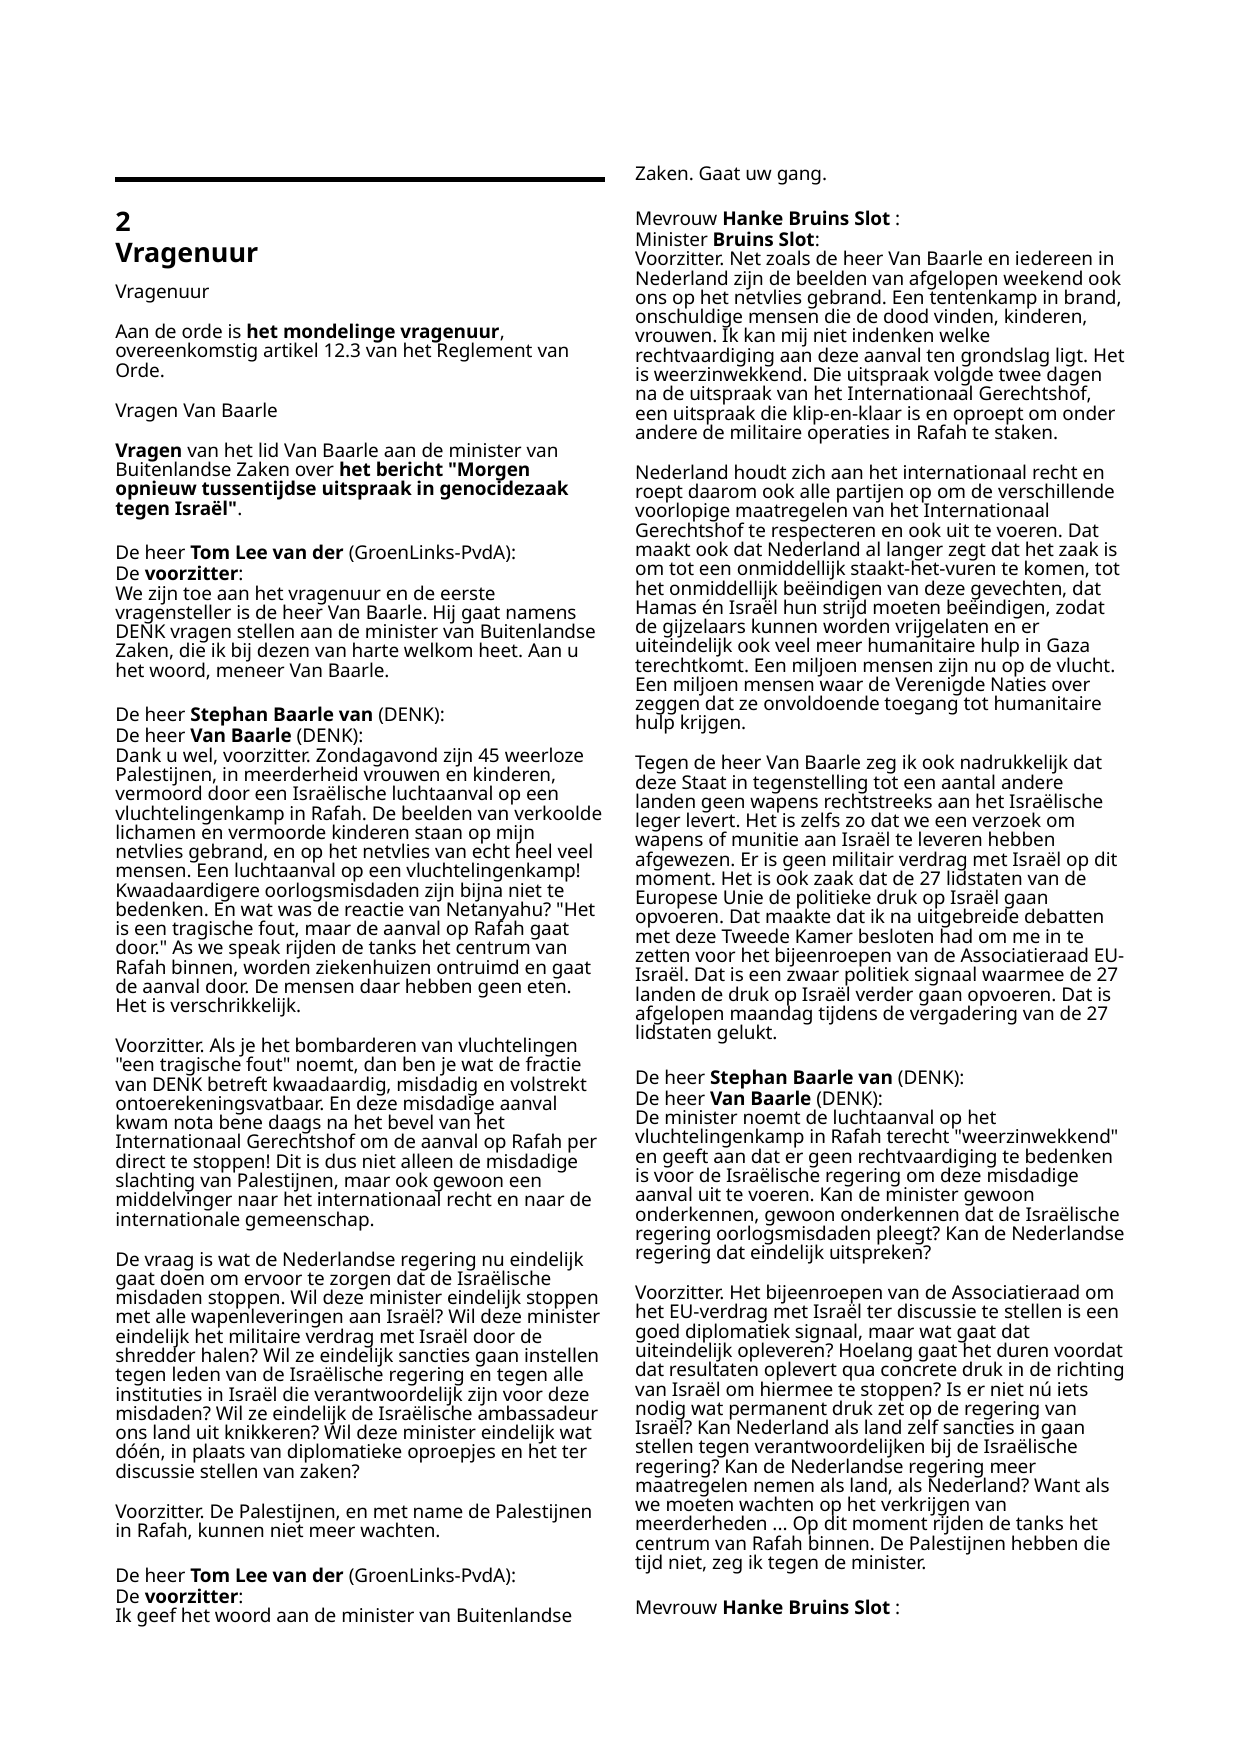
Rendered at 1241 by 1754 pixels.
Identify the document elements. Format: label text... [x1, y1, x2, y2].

text Vragen van het lid Van Baarle aan de minister van Buitenlandse Zaken over het bericht "Morgen opnieuw tussentijdse uitspraak in genocidezaak tegen Israël". [115, 442, 605, 519]
text De heer Tom Lee van der (GroenLinks-PvdA): [115, 1562, 605, 1588]
text Minister Bruins Slot: [635, 231, 1125, 250]
text De voorzitter: [115, 565, 605, 584]
text De heer Van Baarle (DENK): [115, 727, 605, 747]
text De heer Stephan Baarle van (DENK): [115, 702, 605, 727]
text We zijn toe aan het vragenuur en de eerste vragensteller is de heer Van Baarle. Hij gaat namens DENK vragen stellen aan de minister van Buitenlandse Zaken, die ik bij dezen van harte welkom heet. Aan u het woord, meneer Van Baarle. [115, 584, 605, 681]
text Ik geef het woord aan de minister van Buitenlandse [115, 1607, 605, 1626]
text 2 [115, 203, 605, 239]
text Voorzitter. Net zoals de heer Van Baarle en iedereen in Nederland zijn de beelden van afgelopen weekend ook ons op het netvlies gebrand. Een tentenkamp in brand, onschuldige mensen die de dood vinden, kinderen, vrouwen. Ik kan mij niet indenken welke rechtvaardiging aan deze aanval ten grondslag ligt. Het is weerzinwekkend. Die uitspraak volgde twee dagen na de uitspraak van het Internationaal Gerechtshof, een uitspraak die klip-en-klaar is en oproept om onder andere de militaire operaties in Rafah te staken. [635, 250, 1125, 443]
text Aan de orde is het mondelinge vragenuur, overeenkomstig artikel 12.3 van het Reglement van Orde. [115, 323, 605, 381]
text Dank u wel, voorzitter. Zondagavond zijn 45 weerloze Palestijnen, in meerderheid vrouwen en kinderen, vermoord door een Israëlische luchtaanval op een vluchtelingenkamp in Rafah. De beelden van verkoolde lichamen en vermoorde kinderen staan op mijn netvlies gebrand, en op het netvlies van echt heel veel mensen. Een luchtaanval op een vluchtelingenkamp! Kwaadaardigere oorlogsmisdaden zijn bijna niet te bedenken. En wat was de reactie van Netanyahu? "Het is een tragische fout, maar de aanval op Rafah gaat door." As we speak rijden de tanks het centrum van Rafah binnen, worden ziekenhuizen ontruimd en gaat de aanval door. De mensen daar hebben geen eten. Het is verschrikkelijk. [115, 747, 605, 1016]
text De heer Stephan Baarle van (DENK): [635, 1064, 1125, 1090]
text Voorzitter. De Palestijnen, en met name de Palestijnen in Rafah, kunnen niet meer wachten. [115, 1503, 605, 1541]
text De heer Van Baarle (DENK): [635, 1090, 1125, 1109]
text De heer Tom Lee van der (GroenLinks-PvdA): [115, 539, 605, 565]
text Vragenuur [115, 283, 605, 302]
text De voorzitter: [115, 1588, 605, 1607]
text Tegen de heer Van Baarle zeg ik ook nadrukkelijk dat deze Staat in tegenstelling tot een aantal andere landen geen wapens rechtstreeks aan het Israëlische leger levert. Het is zelfs zo dat we een verzoek om wapens of munitie aan Israël te leveren hebben afgewezen. Er is geen militair verdrag met Israël op dit moment. Het is ook zaak dat de 27 lidstaten van de Europese Unie de politieke druk op Israël gaan opvoeren. Dat maakte dat ik na uitgebreide debatten met deze Tweede Kamer besloten had om me in te zetten voor het bijeenroepen van de Associatieraad EU-Israël. Dat is een zwaar politiek signaal waarmee de 27 landen de druk op Israël verder gaan opvoeren. Dat is afgelopen maandag tijdens de vergadering van de 27 lidstaten gelukt. [635, 754, 1125, 1043]
text Voorzitter. Het bijeenroepen van de Associatieraad om het EU-verdrag met Israël ter discussie te stellen is een goed diplomatiek signaal, maar wat gaat dat uiteindelijk opleveren? Hoelang gaat het duren voordat dat resultaten oplevert qua concrete druk in de richting van Israël om hiermee te stoppen? Is er niet nú iets nodig wat permanent druk zet op de regering van Israël? Kan Nederland als land zelf sancties in gaan stellen tegen verantwoordelijken bij de Israëlische regering? Kan de Nederlandse regering meer maatregelen nemen als land, als Nederland? Want als we moeten wachten op het verkrijgen van meerderheden ... Op dit moment rijden de tanks het centrum van Rafah binnen. De Palestijnen hebben die tijd niet, zeg ik tegen de minister. [635, 1284, 1125, 1573]
text Zaken. Gaat uw gang. [635, 165, 1125, 184]
text De vraag is wat de Nederlandse regering nu eindelijk gaat doen om ervoor te zorgen dat de Israëlische misdaden stoppen. Wil deze minister eindelijk stoppen met alle wapenleveringen aan Israël? Wil deze minister eindelijk het militaire verdrag met Israël door de shredder halen? Wil ze eindelijk sancties gaan instellen tegen leden van de Israëlische regering en tegen alle instituties in Israël die verantwoordelijk zijn voor deze misdaden? Wil ze eindelijk de Israëlische ambassadeur ons land uit knikkeren? Wil deze minister eindelijk wat dóén, in plaats van diplomatieke oproepjes en het ter discussie stellen van zaken? [115, 1251, 605, 1482]
text Mevrouw Hanke Bruins Slot : [635, 205, 1125, 231]
text De minister noemt de luchtaanval op het vluchtelingenkamp in Rafah terecht "weerzinwekkend" en geeft aan dat er geen rechtvaardiging te bedenken is voor de Israëlische regering om deze misdadige aanval uit te voeren. Kan de minister gewoon onderkennen, gewoon onderkennen dat de Israëlische regering oorlogsmisdaden pleegt? Kan de Nederlandse regering dat eindelijk uitspreken? [635, 1109, 1125, 1263]
text Vragen Van Baarle [115, 402, 605, 421]
text Voorzitter. Als je het bombarderen van vluchtelingen "een tragische fout" noemt, dan ben je wat de fractie van DENK betreft kwaadaardig, misdadig en volstrekt ontoerekeningsvatbaar. En deze misdadige aanval kwam nota bene daags na het bevel van het Internationaal Gerechtshof om de aanval op Rafah per direct te stoppen! Dit is dus niet alleen de misdadige slachting van Palestijnen, maar ook gewoon een middelvinger naar het internationaal recht en naar de internationale gemeenschap. [115, 1037, 605, 1230]
text Nederland houdt zich aan het internationaal recht en roept daarom ook alle partijen op om de verschillende voorlopige maatregelen van het Internationaal Gerechtshof te respecteren en ook uit te voeren. Dat maakt ook dat Nederland al langer zegt dat het zaak is om tot een onmiddellijk staakt-het-vuren te komen, tot het onmiddellijk beëindigen van deze gevechten, dat Hamas én Israël hun strijd moeten beëindigen, zodat de gijzelaars kunnen worden vrijgelaten en er uiteindelijk ook veel meer humanitaire hulp in Gaza terechtkomt. Een miljoen mensen zijn nu op de vlucht. Een miljoen mensen waar de Verenigde Naties over zeggen dat ze onvoldoende toegang tot humanitaire hulp krijgen. [635, 464, 1125, 734]
text Mevrouw Hanke Bruins Slot : [635, 1594, 1125, 1620]
text Vragenuur [115, 239, 605, 283]
